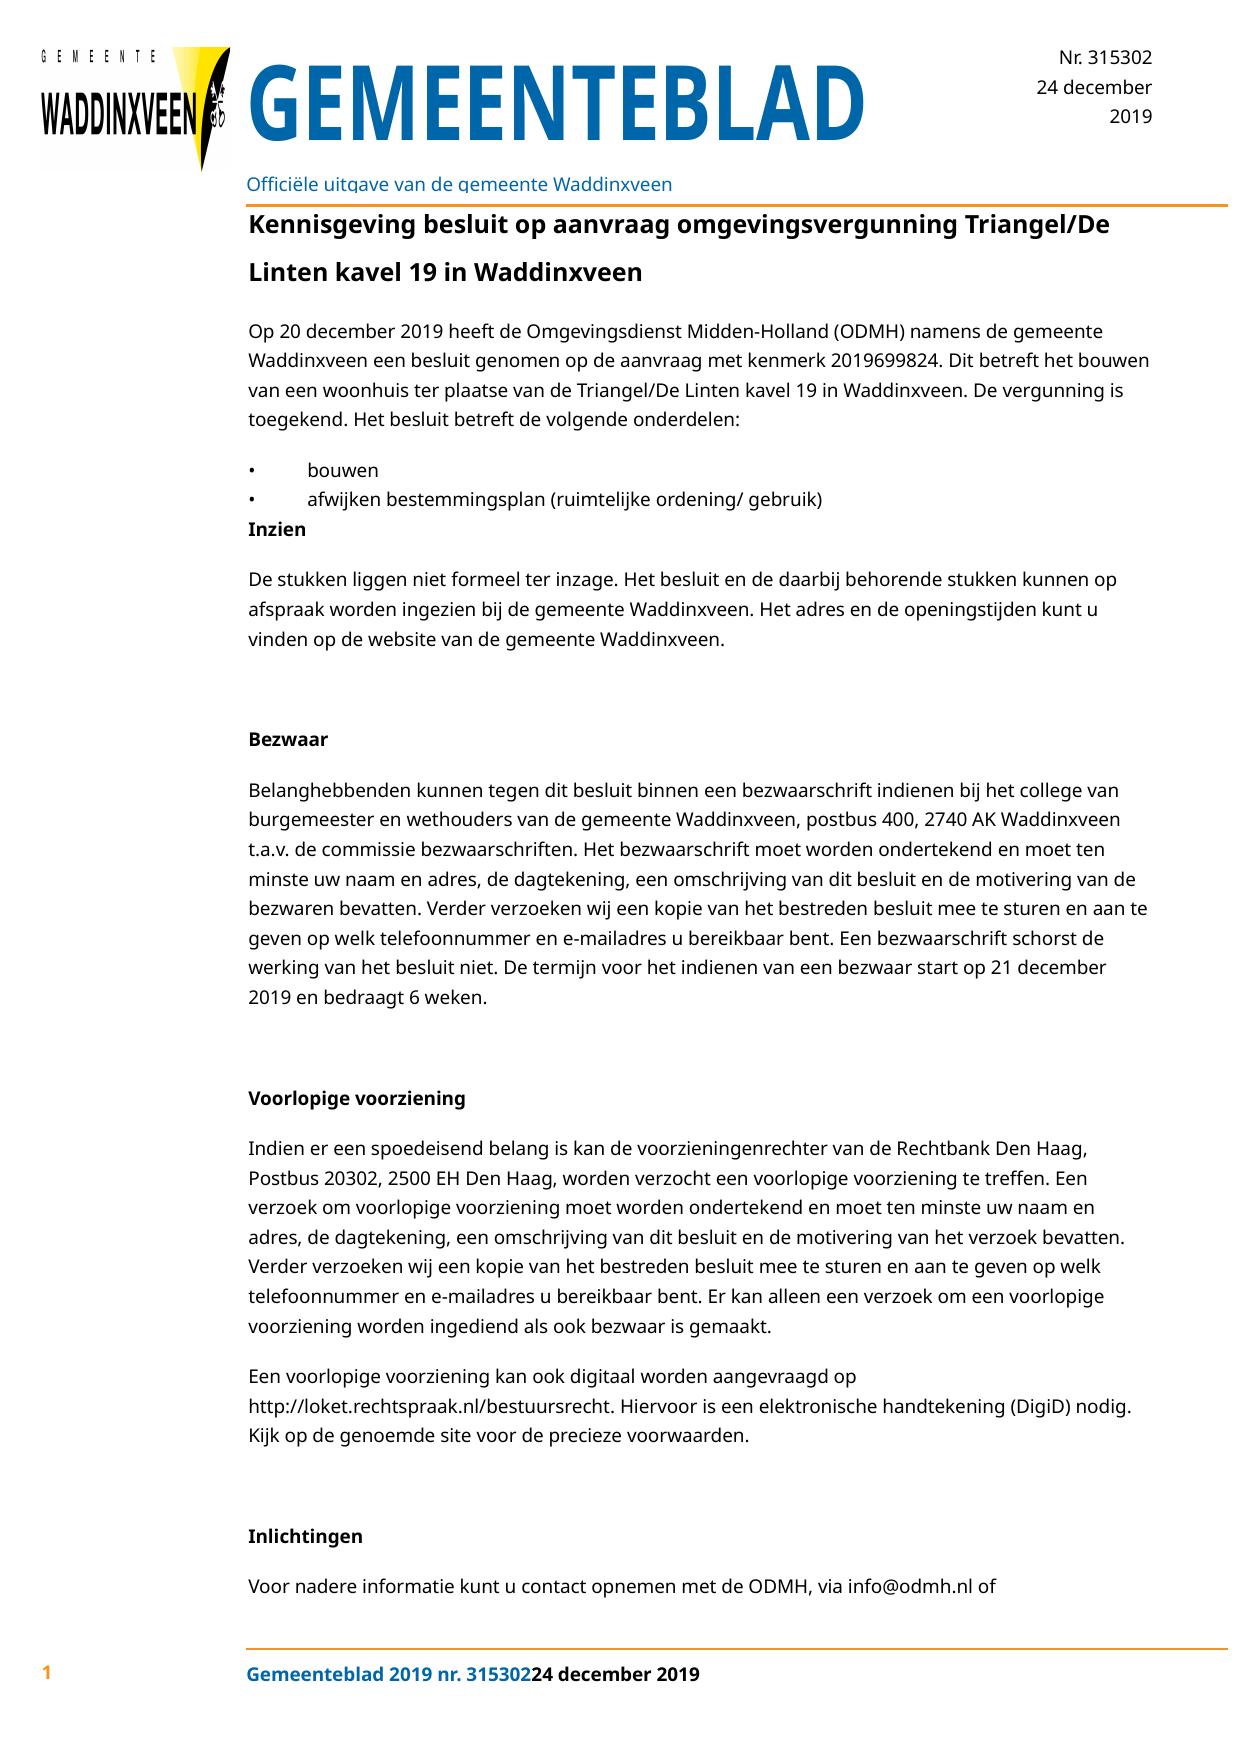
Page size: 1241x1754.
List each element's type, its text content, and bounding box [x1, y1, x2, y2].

text Kennisgeving besluit op aanvraag omgevingsvergunning Triangel/De Linten kavel 19 in Waddinxveen [248, 207, 1152, 288]
text Inzien [248, 516, 1152, 542]
text Indien er een spoedeisend belang is kan de voorzieningenrechter van de Rechtbank Den Haag, Postbus 20302, 2500 EH Den Haag, worden verzocht een voorlopige voorziening te treffen. Een verzoek om voorlopige voorziening moet worden ondertekend en moet ten minste uw naam en adres, de dagtekening, een omschrijving van dit besluit en de motivering van het verzoek bevatten. Verder verzoeken wij een kopie van het bestreden besluit mee te sturen en aan te geven op welk telefoonnummer en e-mailadres u bereikbaar bent. Er kan alleen een verzoek om een voorlopige voorziening worden ingediend als ook bezwaar is gemaakt. [248, 1135, 1152, 1339]
text Op 20 december 2019 heeft de Omgevingsdienst Midden-Holland (ODMH) namens de gemeente Waddinxveen een besluit genomen op de aanvraag met kenmerk 2019699824. Dit betreft het bouwen van een woonhuis ter plaatse van de Triangel/De Linten kavel 19 in Waddinxveen. De vergunning is toegekend. Het besluit betreft de volgende onderdelen: [248, 318, 1152, 432]
text Voor nadere informatie kunt u contact opnemen met de ODMH, via info@odmh.nl of [248, 1574, 1152, 1599]
text Belanghebbenden kunnen tegen dit besluit binnen een bezwaarschrift indienen bij het college van burgemeester en wethouders van de gemeente Waddinxveen, postbus 400, 2740 AK Waddinxveen t.a.v. de commissie bezwaarschriften. Het bezwaarschrift moet worden ondertekend en moet ten minste uw naam en adres, de dagtekening, een omschrijving van dit besluit en de motivering van de bezwaren bevatten. Verder verzoeken wij een kopie van het bestreden besluit mee te sturen en aan te geven op welk telefoonnummer en e-mailadres u bereikbaar bent. Een bezwaarschrift schorst de werking van het besluit niet. De termijn voor het indienen van een bezwaar start op 21 december 2019 en bedraagt 6 weken. [248, 777, 1152, 1010]
text Inlichtingen [248, 1523, 1152, 1549]
list bouwen [248, 457, 1152, 483]
text Bezwaar [248, 727, 1152, 752]
text Voorlopige voorziening [248, 1085, 1152, 1111]
list afwijken bestemmingsplan (ruimtelijke ordening/ gebruik) [248, 487, 1152, 512]
text De stukken liggen niet formeel ter inzage. Het besluit en de daarbij behorende stukken kunnen op afspraak worden ingezien bij de gemeente Waddinxveen. Het adres en de openingstijden kunt u vinden op de website van de gemeente Waddinxveen. [248, 567, 1152, 652]
text Een voorlopige voorziening kan ook digitaal worden aangevraagd op http://loket.rechtspraak.nl/bestuursrecht. Hiervoor is een elektronische handtekening (DigiD) nodig. Kijk op de genoemde site voor de precieze voorwaarden. [248, 1363, 1152, 1448]
picture [41, 47, 231, 172]
